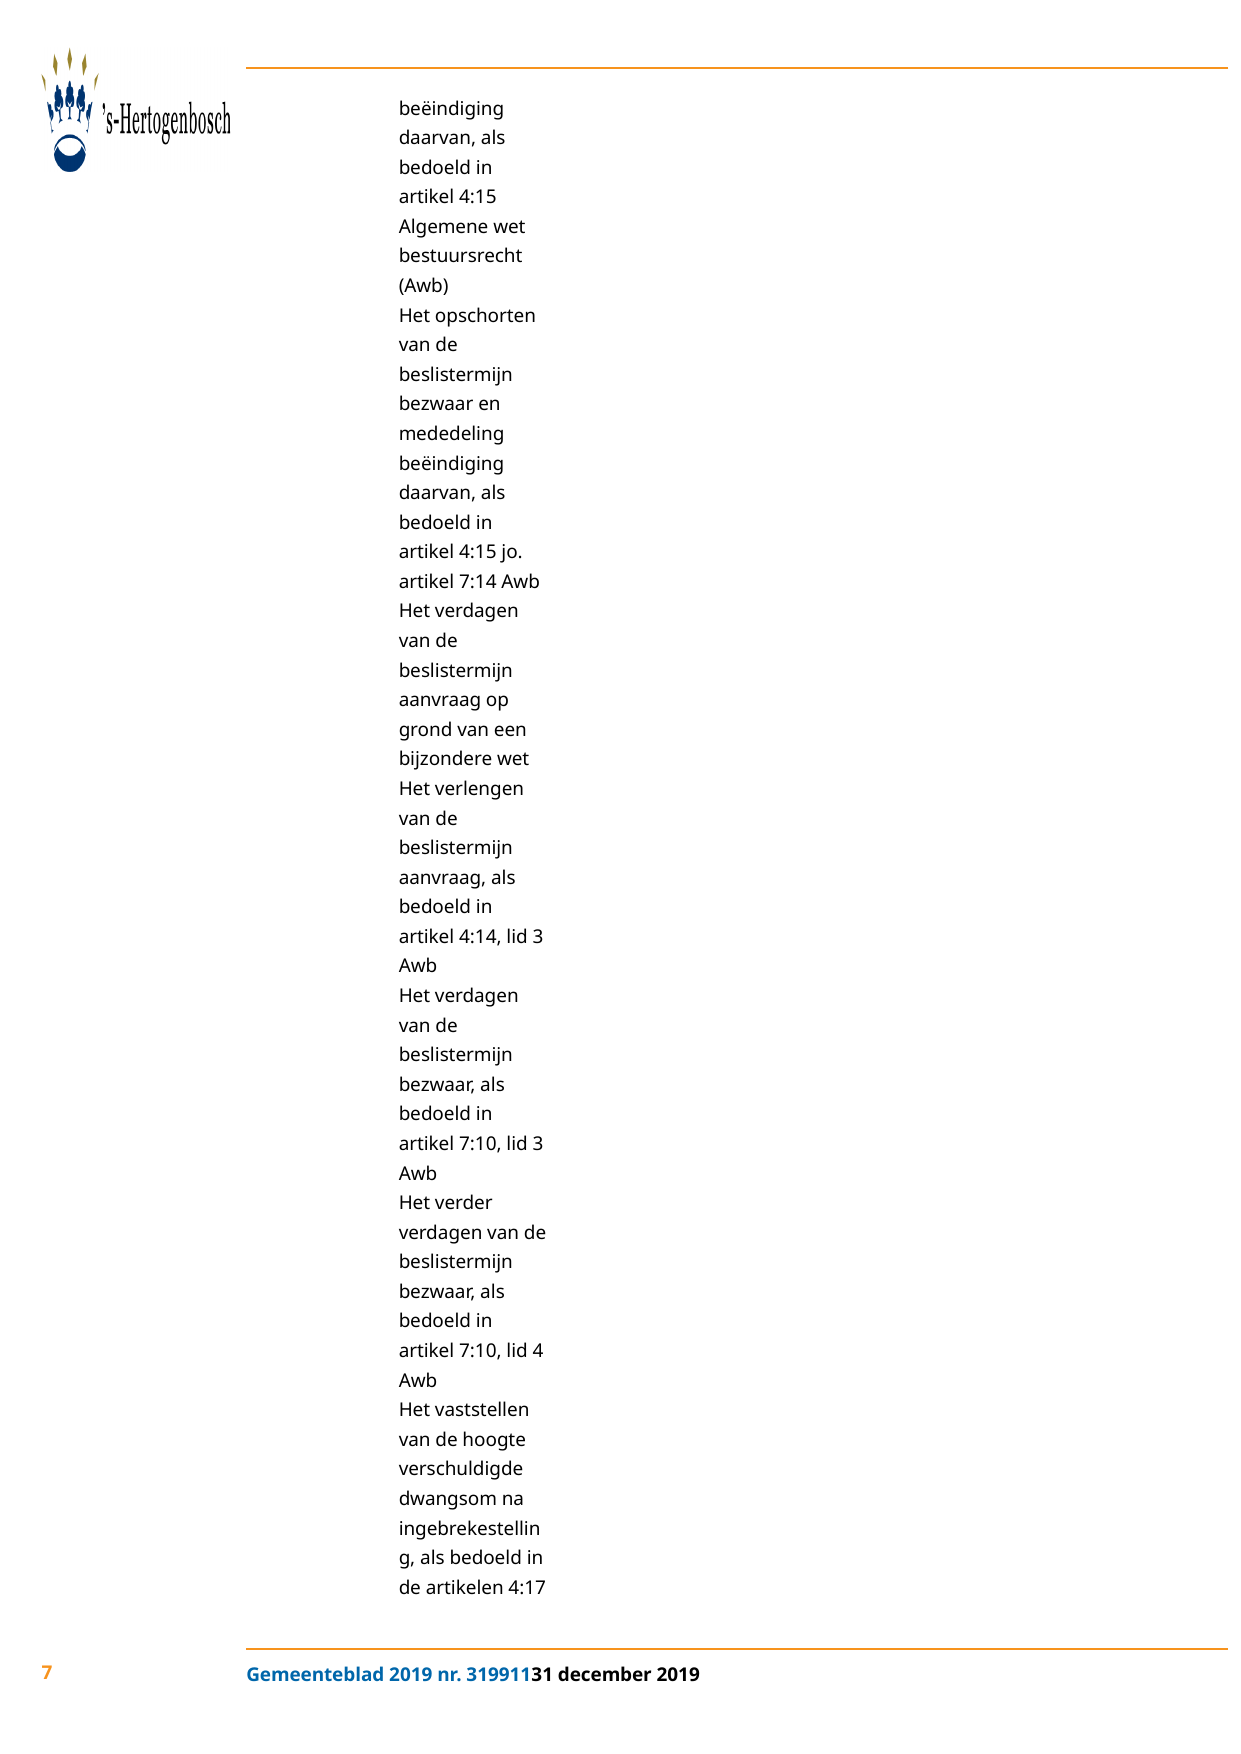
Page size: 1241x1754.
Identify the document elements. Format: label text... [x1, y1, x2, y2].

table_cell [700, 95, 850, 1600]
table_cell [248, 95, 398, 1600]
table_cell [850, 95, 1001, 1600]
table_cell [1001, 95, 1152, 1600]
table_cell [549, 95, 700, 1600]
table_cell beëindiging daarvan, als bedoeld in artikel 4:15 Algemene wet bestuursrecht (Awb) Het opschorten van de beslistermijn bezwaar en mededeling beëindiging daarvan, als bedoeld in artikel 4:15 jo. artikel 7:14 Awb Het verdagen van de beslistermijn aanvraag op grond van een bijzondere wet Het verlengen van de beslistermijn aanvraag, als bedoeld in artikel 4:14, lid 3 Awb Het verdagen van de beslistermijn bezwaar, als bedoeld in artikel 7:10, lid 3 Awb Het verder verdagen van de beslistermijn bezwaar, als bedoeld in artikel 7:10, lid 4 Awb Het vaststellen van de hoogte verschuldigde dwangsom na ingebrekestelling, als bedoeld in de artikelen 4:17 [399, 95, 549, 1600]
picture [41, 47, 231, 172]
